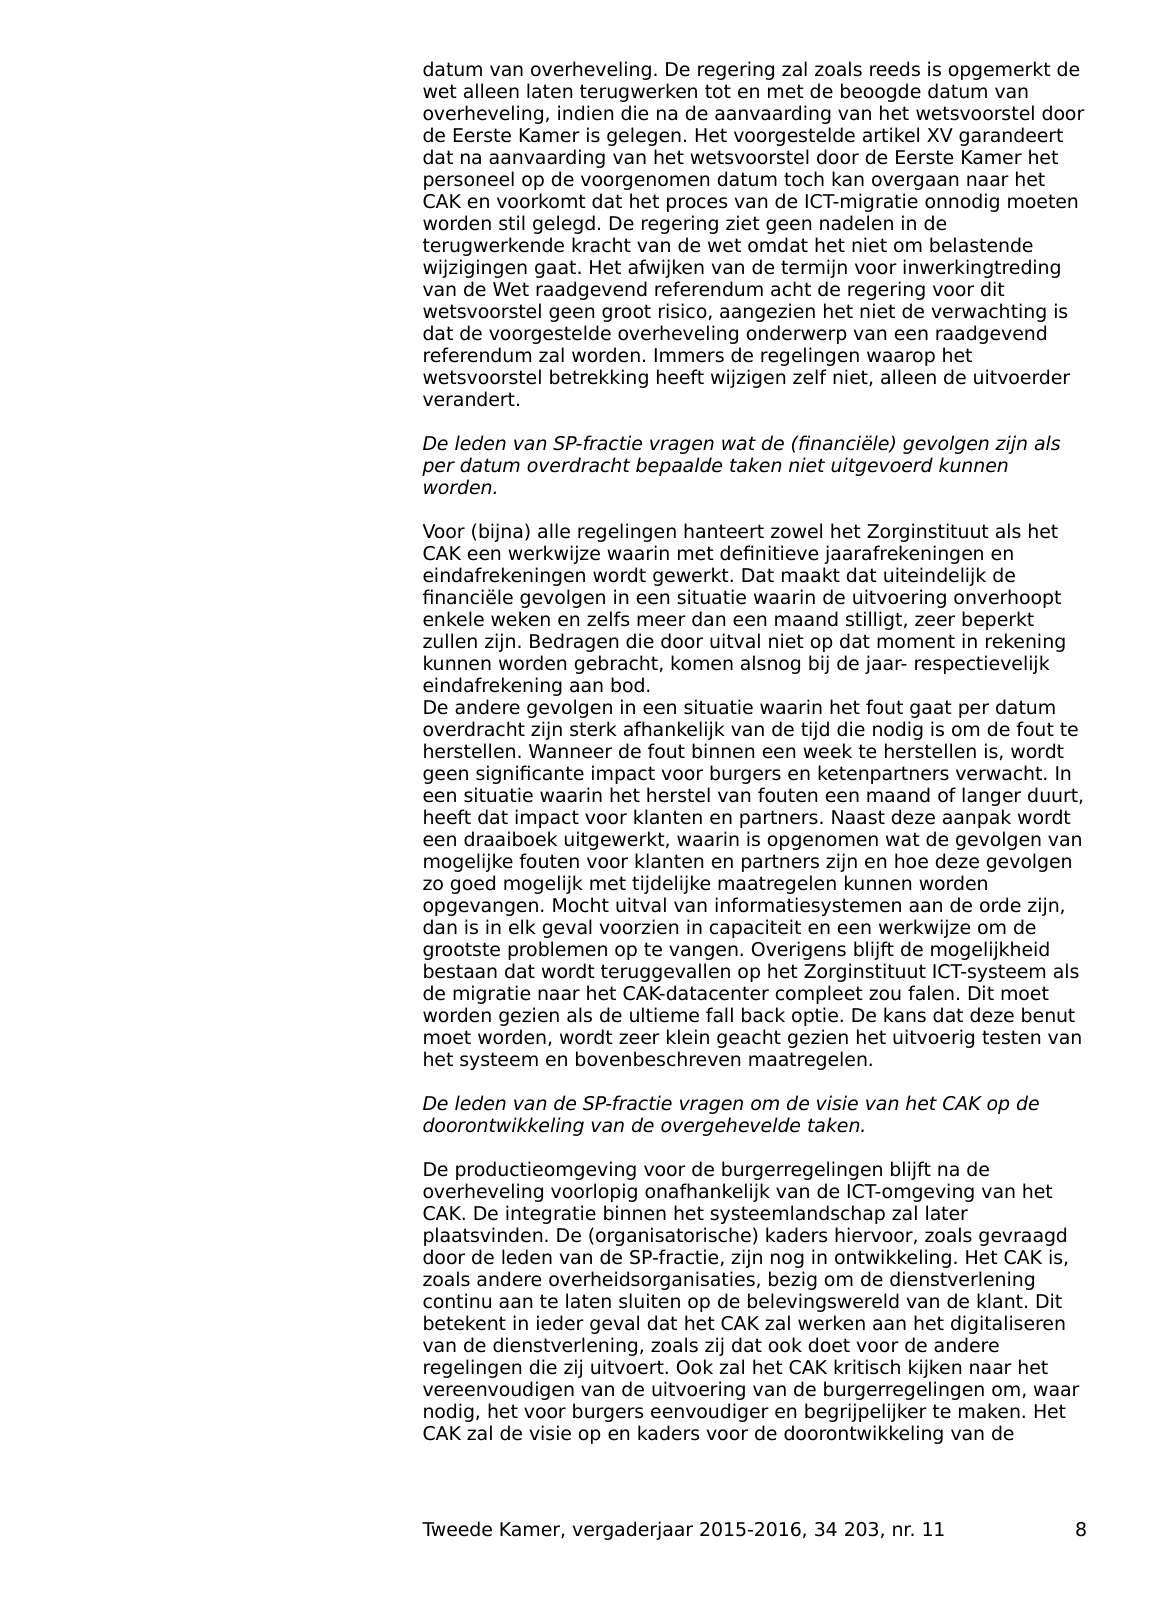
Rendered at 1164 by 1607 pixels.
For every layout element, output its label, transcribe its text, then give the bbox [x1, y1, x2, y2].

text De andere gevolgen in een situatie waarin het fout gaat per datum overdracht zijn sterk afhankelijk van de tijd die nodig is om de fout te herstellen. Wanneer de fout binnen een week te herstellen is, wordt geen significante impact voor burgers en ketenpartners verwacht. In een situatie waarin het herstel van fouten een maand of langer duurt, heeft dat impact voor klanten en partners. Naast deze aanpak wordt een draaiboek uitgewerkt, waarin is opgenomen wat de gevolgen van mogelijke fouten voor klanten en partners zijn en hoe deze gevolgen zo goed mogelijk met tijdelijke maatregelen kunnen worden opgevangen. Mocht uitval van informatiesystemen aan de orde zijn, dan is in elk geval voorzien in capaciteit en een werkwijze om de grootste problemen op te vangen. Overigens blijft de mogelijkheid bestaan dat wordt teruggevallen op het Zorginstituut ICT-systeem als de migratie naar het CAK-datacenter compleet zou falen. Dit moet worden gezien als de ultieme fall back optie. De kans dat deze benut moet worden, wordt zeer klein geacht gezien het uitvoerig testen van het systeem en bovenbeschreven maatregelen. [422, 697, 1087, 1071]
text De leden van SP-fractie vragen wat de (financiële) gevolgen zijn als per datum overdracht bepaalde taken niet uitgevoerd kunnen worden. [422, 433, 1087, 499]
text Voor (bijna) alle regelingen hanteert zowel het Zorginstituut als het CAK een werkwijze waarin met definitieve jaarafrekeningen en eindafrekeningen wordt gewerkt. Dat maakt dat uiteindelijk de financiële gevolgen in een situatie waarin de uitvoering onverhoopt enkele weken en zelfs meer dan een maand stilligt, zeer beperkt zullen zijn. Bedragen die door uitval niet op dat moment in rekening kunnen worden gebracht, komen alsnog bij de jaar- respectievelijk eindafrekening aan bod. [422, 521, 1087, 697]
text De productieomgeving voor de burgerregelingen blijft na de overheveling voorlopig onafhankelijk van de ICT-omgeving van het CAK. De integratie binnen het systeemlandschap zal later plaatsvinden. De (organisatorische) kaders hiervoor, zoals gevraagd door de leden van de SP-fractie, zijn nog in ontwikkeling. Het CAK is, zoals andere overheidsorganisaties, bezig om de dienstverlening continu aan te laten sluiten op de belevingswereld van de klant. Dit betekent in ieder geval dat het CAK zal werken aan het digitaliseren van de dienstverlening, zoals zij dat ook doet voor de andere regelingen die zij uitvoert. Ook zal het CAK kritisch kijken naar het vereenvoudigen van de uitvoering van de burgerregelingen om, waar nodig, het voor burgers eenvoudiger en begrijpelijker te maken. Het CAK zal de visie op en kaders voor de doorontwikkeling van de [422, 1159, 1087, 1444]
text De leden van de SP-fractie vragen om de visie van het CAK op de doorontwikkeling van de overgehevelde taken. [422, 1093, 1087, 1137]
text datum van overheveling. De regering zal zoals reeds is opgemerkt de wet alleen laten terugwerken tot en met de beoogde datum van overheveling, indien die na de aanvaarding van het wetsvoorstel door de Eerste Kamer is gelegen. Het voorgestelde artikel XV garandeert dat na aanvaarding van het wetsvoorstel door de Eerste Kamer het personeel op de voorgenomen datum toch kan overgaan naar het CAK en voorkomt dat het proces van de ICT-migratie onnodig moeten worden stil gelegd. De regering ziet geen nadelen in de terugwerkende kracht van de wet omdat het niet om belastende wijzigingen gaat. Het afwijken van de termijn voor inwerkingtreding van de Wet raadgevend referendum acht de regering voor dit wetsvoorstel geen groot risico, aangezien het niet de verwachting is dat de voorgestelde overheveling onderwerp van een raadgevend referendum zal worden. Immers de regelingen waarop het wetsvoorstel betrekking heeft wijzigen zelf niet, alleen de uitvoerder verandert. [422, 59, 1087, 411]
